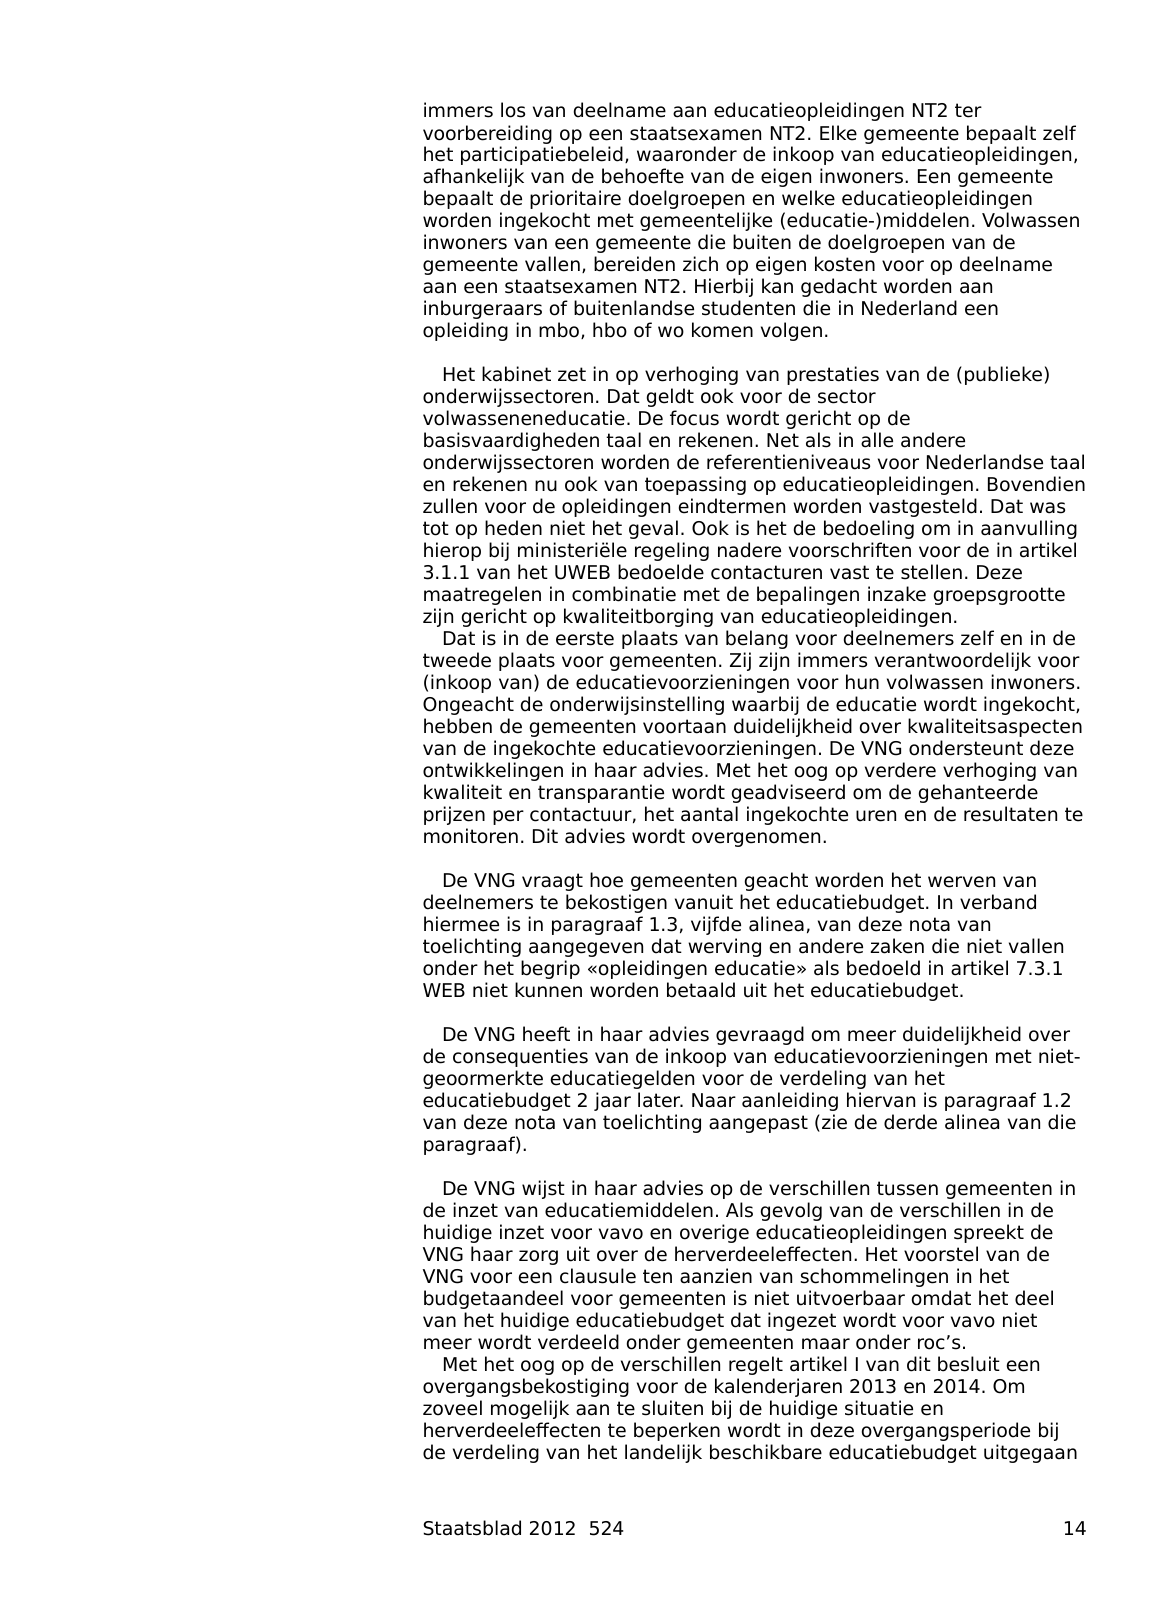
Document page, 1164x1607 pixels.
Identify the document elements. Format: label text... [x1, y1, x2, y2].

text De VNG heeft in haar advies gevraagd om meer duidelijkheid over de consequenties van de inkoop van educatievoorzieningen met niet-geoormerkte educatiegelden voor de verdeling van het educatiebudget 2 jaar later. Naar aanleiding hiervan is paragraaf 1.2 van deze nota van toelichting aangepast (zie de derde alinea van die paragraaf). [422, 1024, 1087, 1156]
text Dat is in de eerste plaats van belang voor deelnemers zelf en in de tweede plaats voor gemeenten. Zij zijn immers verantwoordelijk voor (inkoop van) de educatievoorzieningen voor hun volwassen inwoners. Ongeacht de onderwijsinstelling waarbij de educatie wordt ingekocht, hebben de gemeenten voortaan duidelijkheid over kwaliteitsaspecten van de ingekochte educatievoorzieningen. De VNG ondersteunt deze ontwikkelingen in haar advies. Met het oog op verdere verhoging van kwaliteit en transparantie wordt geadviseerd om de gehanteerde prijzen per contactuur, het aantal ingekochte uren en de resultaten te monitoren. Dit advies wordt overgenomen. [422, 628, 1087, 848]
text Met het oog op de verschillen regelt artikel I van dit besluit een overgangsbekostiging voor de kalenderjaren 2013 en 2014. Om zoveel mogelijk aan te sluiten bij de huidige situatie en herverdeeleffecten te beperken wordt in deze overgangsperiode bij de verdeling van het landelijk beschikbare educatiebudget uitgegaan [422, 1354, 1087, 1464]
text Het kabinet zet in op verhoging van prestaties van de (publieke) onderwijssectoren. Dat geldt ook voor de sector volwasseneneducatie. De focus wordt gericht op de basisvaardigheden taal en rekenen. Net als in alle andere onderwijssectoren worden de referentieniveaus voor Nederlandse taal en rekenen nu ook van toepassing op educatieopleidingen. Bovendien zullen voor de opleidingen eindtermen worden vastgesteld. Dat was tot op heden niet het geval. Ook is het de bedoeling om in aanvulling hierop bij ministeriële regeling nadere voorschriften voor de in artikel 3.1.1 van het UWEB bedoelde contacturen vast te stellen. Deze maatregelen in combinatie met de bepalingen inzake groepsgrootte zijn gericht op kwaliteitborging van educatieopleidingen. [422, 364, 1087, 628]
text immers los van deelname aan educatieopleidingen NT2 ter voorbereiding op een staatsexamen NT2. Elke gemeente bepaalt zelf het participatiebeleid, waaronder de inkoop van educatieopleidingen, afhankelijk van de behoefte van de eigen inwoners. Een gemeente bepaalt de prioritaire doelgroepen en welke educatieopleidingen worden ingekocht met gemeentelijke (educatie-)middelen. Volwassen inwoners van een gemeente die buiten de doelgroepen van de gemeente vallen, bereiden zich op eigen kosten voor op deelname aan een staatsexamen NT2. Hierbij kan gedacht worden aan inburgeraars of buitenlandse studenten die in Nederland een opleiding in mbo, hbo of wo komen volgen. [422, 100, 1087, 342]
text De VNG wijst in haar advies op de verschillen tussen gemeenten in de inzet van educatiemiddelen. Als gevolg van de verschillen in de huidige inzet voor vavo en overige educatieopleidingen spreekt de VNG haar zorg uit over de herverdeeleffecten. Het voorstel van de VNG voor een clausule ten aanzien van schommelingen in het budgetaandeel voor gemeenten is niet uitvoerbaar omdat het deel van het huidige educatiebudget dat ingezet wordt voor vavo niet meer wordt verdeeld onder gemeenten maar onder roc’s. [422, 1178, 1087, 1354]
text De VNG vraagt hoe gemeenten geacht worden het werven van deelnemers te bekostigen vanuit het educatiebudget. In verband hiermee is in paragraaf 1.3, vijfde alinea, van deze nota van toelichting aangegeven dat werving en andere zaken die niet vallen onder het begrip «opleidingen educatie» als bedoeld in artikel 7.3.1 WEB niet kunnen worden betaald uit het educatiebudget. [422, 870, 1087, 1002]
